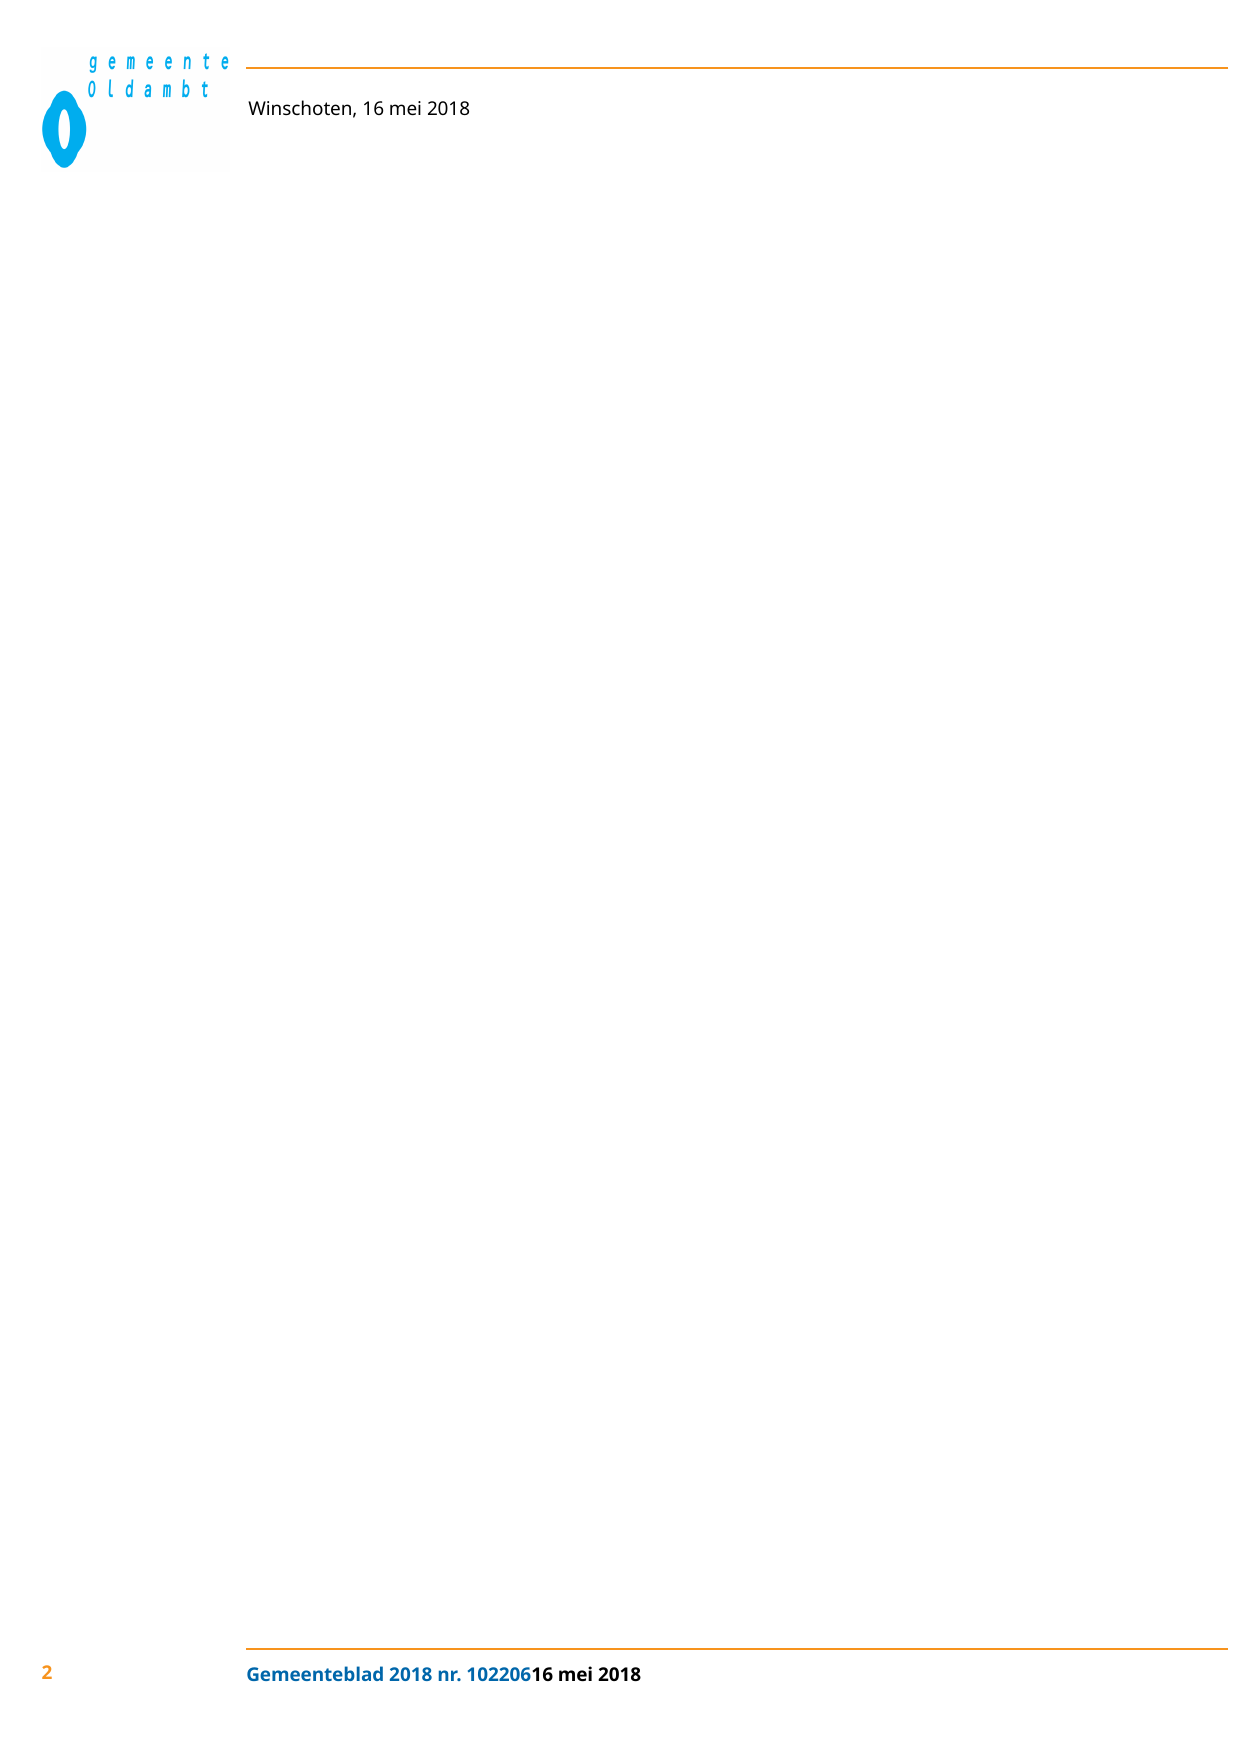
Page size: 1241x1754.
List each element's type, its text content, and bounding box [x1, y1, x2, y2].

picture [41, 47, 231, 172]
text Winschoten, 16 mei 2018 [248, 95, 1152, 121]
